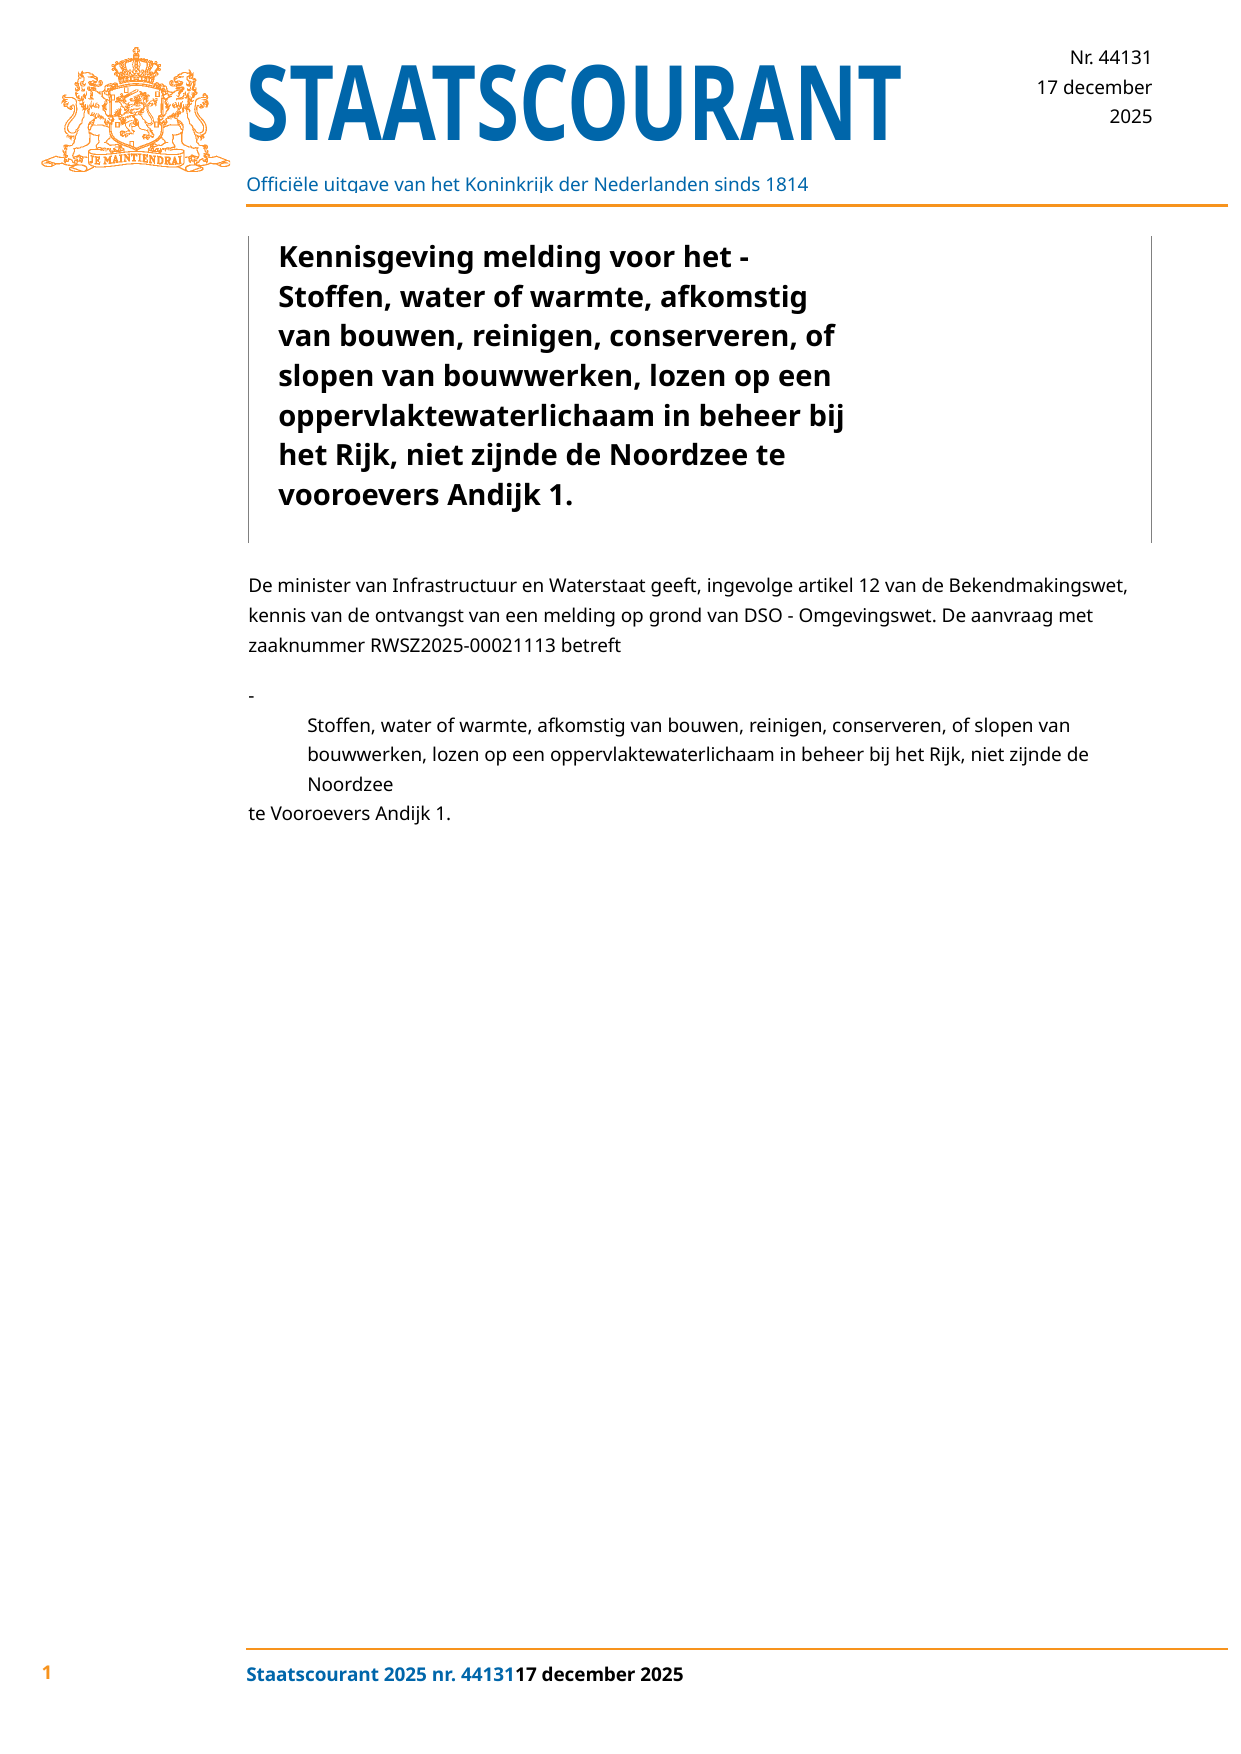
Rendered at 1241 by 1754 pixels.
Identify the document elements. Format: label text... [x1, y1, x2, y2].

picture [912, 236, 1090, 414]
list Stoffen, water of warmte, afkomstig van bouwen, reinigen, conserveren, of slopen van bouwwerken, lozen op een oppervlaktewaterlichaam in beheer bij het Rijk, niet zijnde de Noordzee [248, 712, 1152, 797]
text De minister van Infrastructuur en Waterstaat geeft, ingevolge artikel 12 van de Bekendmakingswet, kennis van de ontvangst van een melding op grond van DSO - Omgevingswet. De aanvraag met zaaknummer RWSZ2025-00021113 betreft [248, 573, 1152, 658]
table_header [1090, 236, 1151, 413]
picture [41, 47, 231, 172]
text te Vooroevers Andijk 1. [248, 801, 1152, 826]
table_header [850, 236, 912, 413]
table_header [850, 414, 1151, 543]
table_header Kennisgeving melding voor het -Stoffen, water of warmte, afkomstig van bouwen, reinigen, conserveren, of slopen van bouwwerken, lozen op een oppervlaktewaterlichaam in beheer bij het Rijk, niet zijnde de Noordzee te vooroevers Andijk 1. [249, 236, 850, 543]
